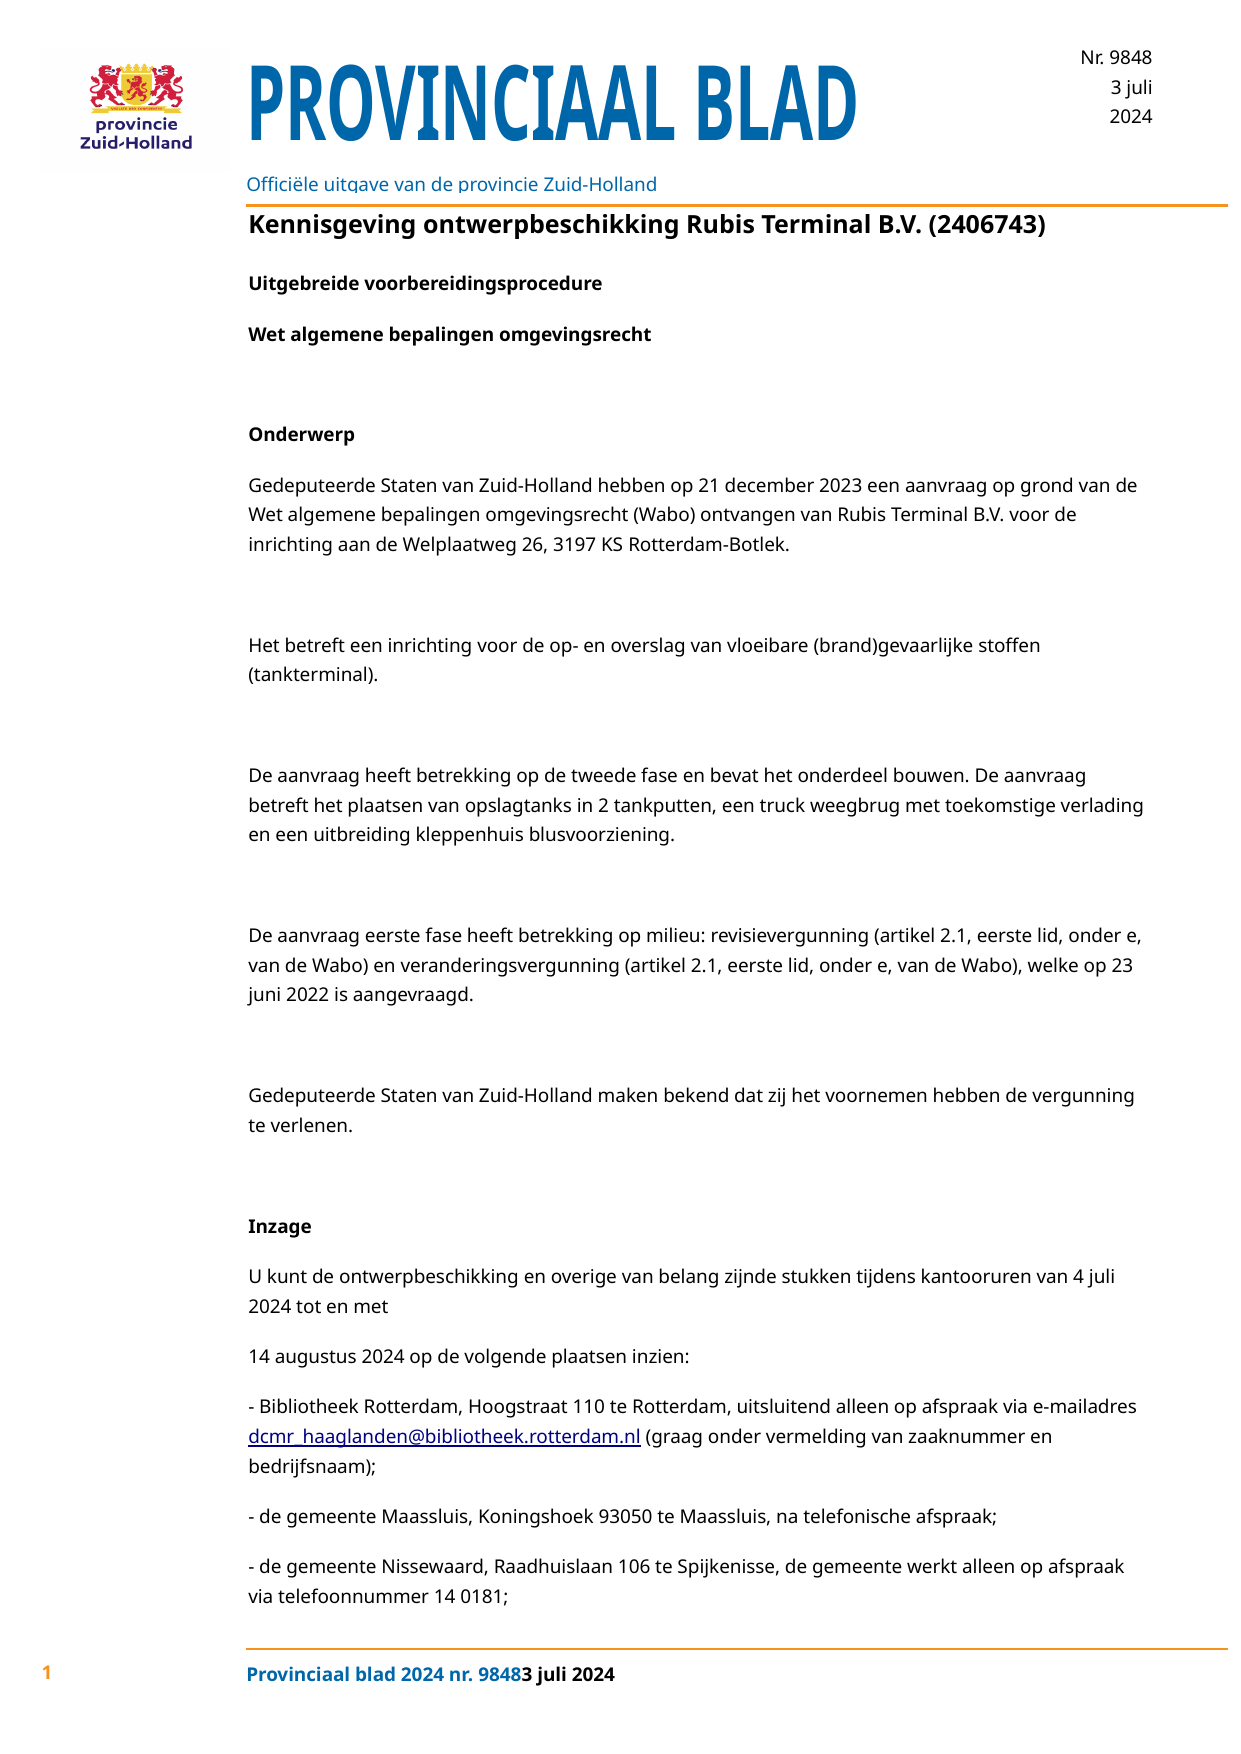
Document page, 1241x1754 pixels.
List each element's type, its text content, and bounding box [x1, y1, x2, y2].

text Gedeputeerde Staten van Zuid-Holland maken bekend dat zij het voornemen hebben de vergunning te verlenen. [248, 1082, 1152, 1138]
text 14 augustus 2024 op de volgende plaatsen inzien: [248, 1343, 1152, 1369]
text Kennisgeving ontwerpbeschikking Rubis Terminal B.V. (2406743) [248, 207, 1152, 241]
text Inzage [248, 1213, 1152, 1238]
text - de gemeente Maassluis, Koningshoek 93050 te Maassluis, na telefonische afspraak; [248, 1503, 1152, 1529]
text De aanvraag heeft betrekking op de tweede fase en bevat het onderdeel bouwen. De aanvraag betreft het plaatsen van opslagtanks in 2 tankputten, een truck weegbrug met toekomstige verlading en een uitbreiding kleppenhuis blusvoorziening. [248, 762, 1152, 847]
text De aanvraag eerste fase heeft betrekking op milieu: revisievergunning (artikel 2.1, eerste lid, onder e, van de Wabo) en veranderingsvergunning (artikel 2.1, eerste lid, onder e, van de Wabo), welke op 23 juni 2022 is aangevraagd. [248, 922, 1152, 1007]
text - de gemeente Nissewaard, Raadhuislaan 106 te Spijkenisse, de gemeente werkt alleen op afspraak via telefoonnummer 14 0181; [248, 1554, 1152, 1609]
text Het betreft een inrichting voor de op- en overslag van vloeibare (brand)gevaarlijke stoffen (tankterminal). [248, 632, 1152, 687]
text Uitgebreide voorbereidingsprocedure [248, 270, 1152, 296]
text U kunt de ontwerpbeschikking en overige van belang zijnde stukken tijdens kantooruren van 4 juli 2024 tot en met [248, 1263, 1152, 1318]
text - Bibliotheek Rotterdam, Hoogstraat 110 te Rotterdam, uitsluitend alleen op afspraak via e-mailadres dcmr_haaglanden@bibliotheek.rotterdam.nl (graag onder vermelding van zaaknummer en bedrijfsnaam); [248, 1394, 1152, 1478]
text Onderwerp [248, 422, 1152, 447]
text Gedeputeerde Staten van Zuid-Holland hebben op 21 december 2023 een aanvraag op grond van de Wet algemene bepalingen omgevingsrecht (Wabo) ontvangen van Rubis Terminal B.V. voor de inrichting aan de Welplaatweg 26, 3197 KS Rotterdam-Botlek. [248, 472, 1152, 557]
picture [41, 47, 231, 172]
text Wet algemene bepalingen omgevingsrecht [248, 321, 1152, 346]
